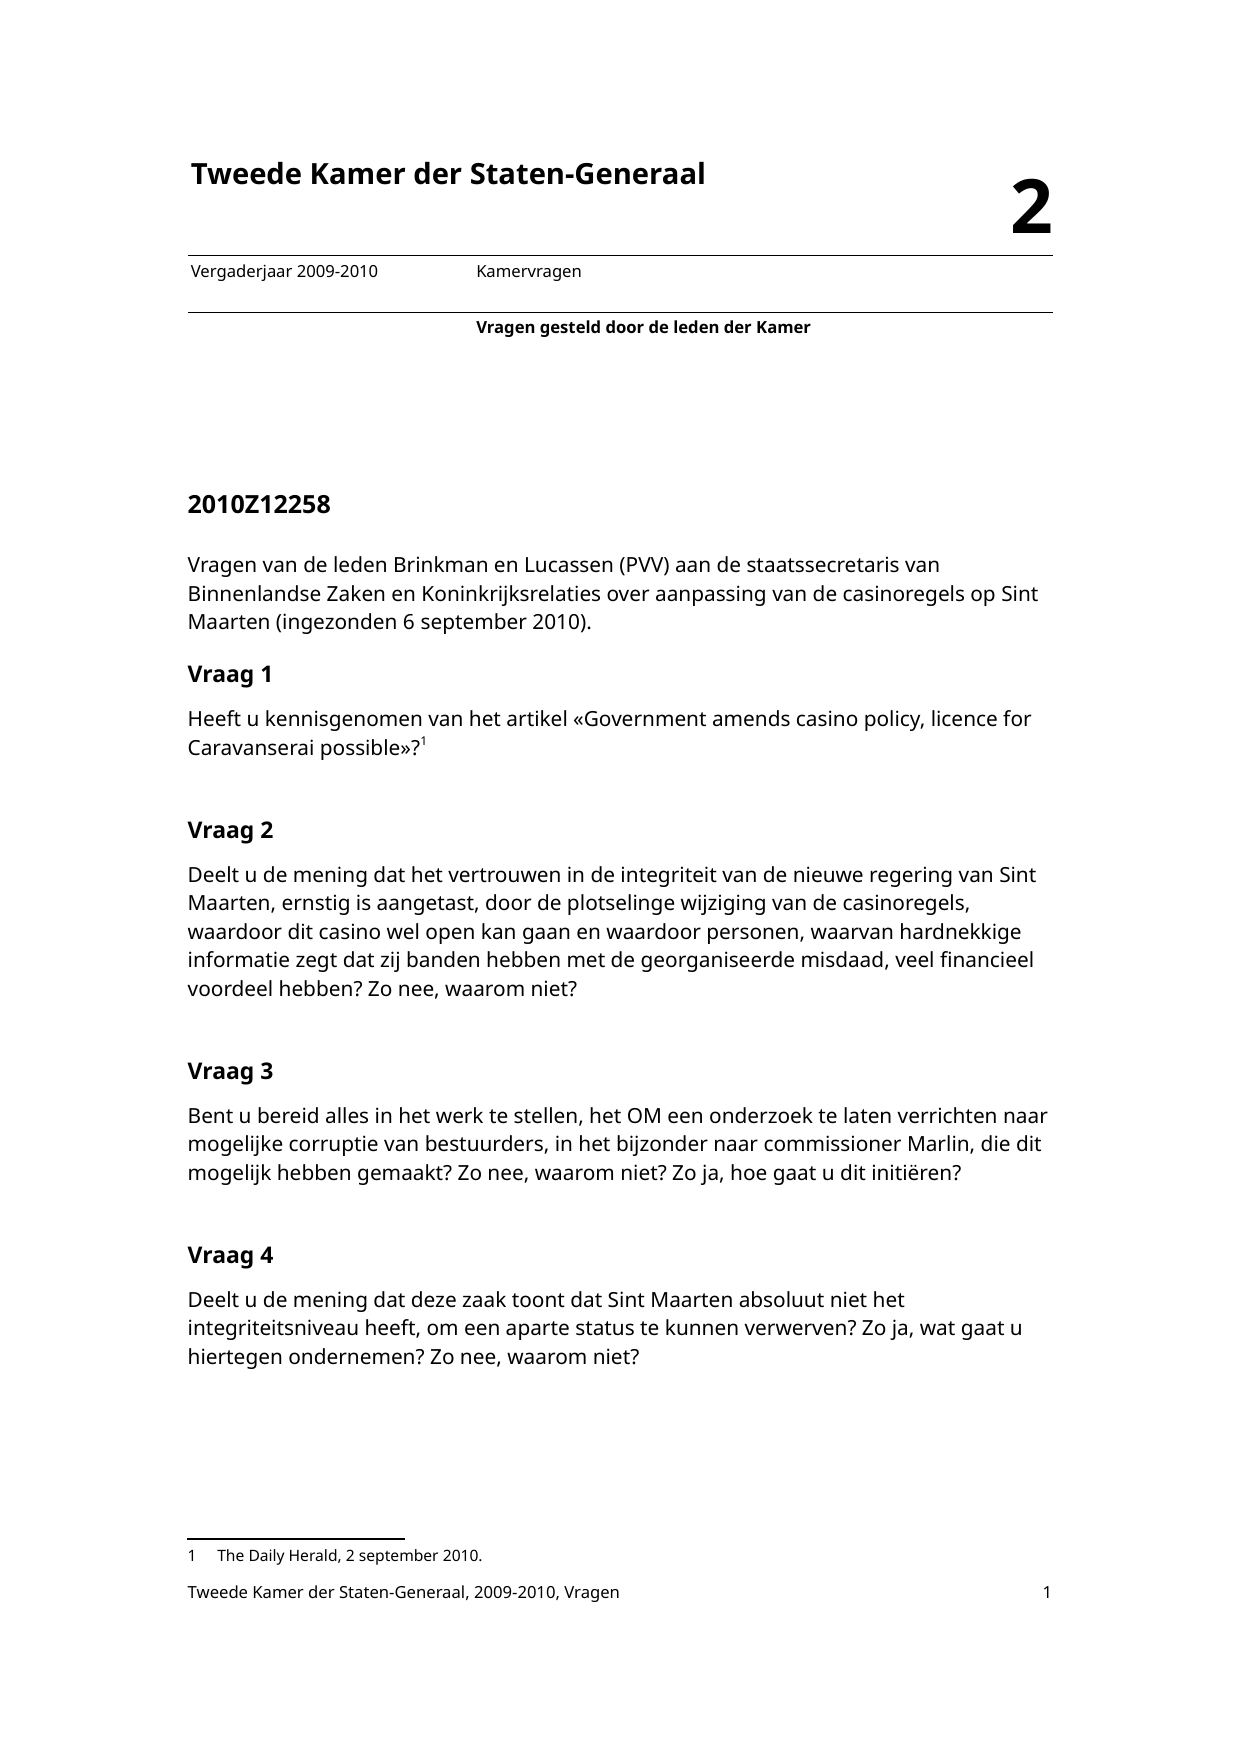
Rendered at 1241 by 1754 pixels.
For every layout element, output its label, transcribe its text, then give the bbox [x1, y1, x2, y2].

table_header 2 [880, 150, 1053, 255]
table_header Tweede Kamer der Staten-Generaal [188, 150, 879, 255]
text Heeft u kennisgenomen van het artikel «Government amends casino policy, licence for Caravanserai possible»? [187, 704, 1053, 761]
subtitle Vraag 2 [187, 814, 1053, 845]
table_cell Vragen gesteld door de leden der Kamer [473, 313, 1053, 339]
table_cell [188, 313, 473, 339]
text Bent u bereid alles in het werk te stellen, het OM een onderzoek te laten verrichten naar mogelijke corruptie van bestuurders, in het bijzonder naar commissioner Marlin, die dit mogelijk hebben gemaakt? Zo nee, waarom niet? Zo ja, hoe gaat u dit initiëren? [187, 1101, 1053, 1186]
text Deelt u de mening dat het vertrouwen in de integriteit van de nieuwe regering van Sint Maarten, ernstig is aangetast, door de plotselinge wijziging van de casinoregels, waardoor dit casino wel open kan gaan en waardoor personen, waarvan hardnekkige informatie zegt dat zij banden hebben met de georganiseerde misdaad, veel financieel voordeel hebben? Zo nee, waarom niet? [187, 860, 1053, 1002]
subtitle Vraag 4 [187, 1239, 1053, 1270]
subtitle Vraag 1 [187, 658, 1053, 689]
text Deelt u de mening dat deze zaak toont dat Sint Maarten absoluut niet het integriteitsniveau heeft, om een aparte status te kunnen verwerven? Zo ja, wat gaat u hiertegen ondernemen? Zo nee, waarom niet? [187, 1285, 1053, 1370]
table_cell Vergaderjaar 2009-2010 [188, 256, 473, 312]
text 2010Z12258 [187, 487, 1053, 521]
text The Daily Herald, 2 september 2010. [187, 1538, 1053, 1566]
subtitle Vraag 3 [187, 1055, 1053, 1086]
table_cell Kamervragen [473, 256, 1053, 312]
text Vragen van de leden Brinkman en Lucassen (PVV) aan de staatssecretaris van Binnenlandse Zaken en Koninkrijksrelaties over aanpassing van de casinoregels op Sint Maarten (ingezonden 6 september 2010). [187, 550, 1053, 636]
